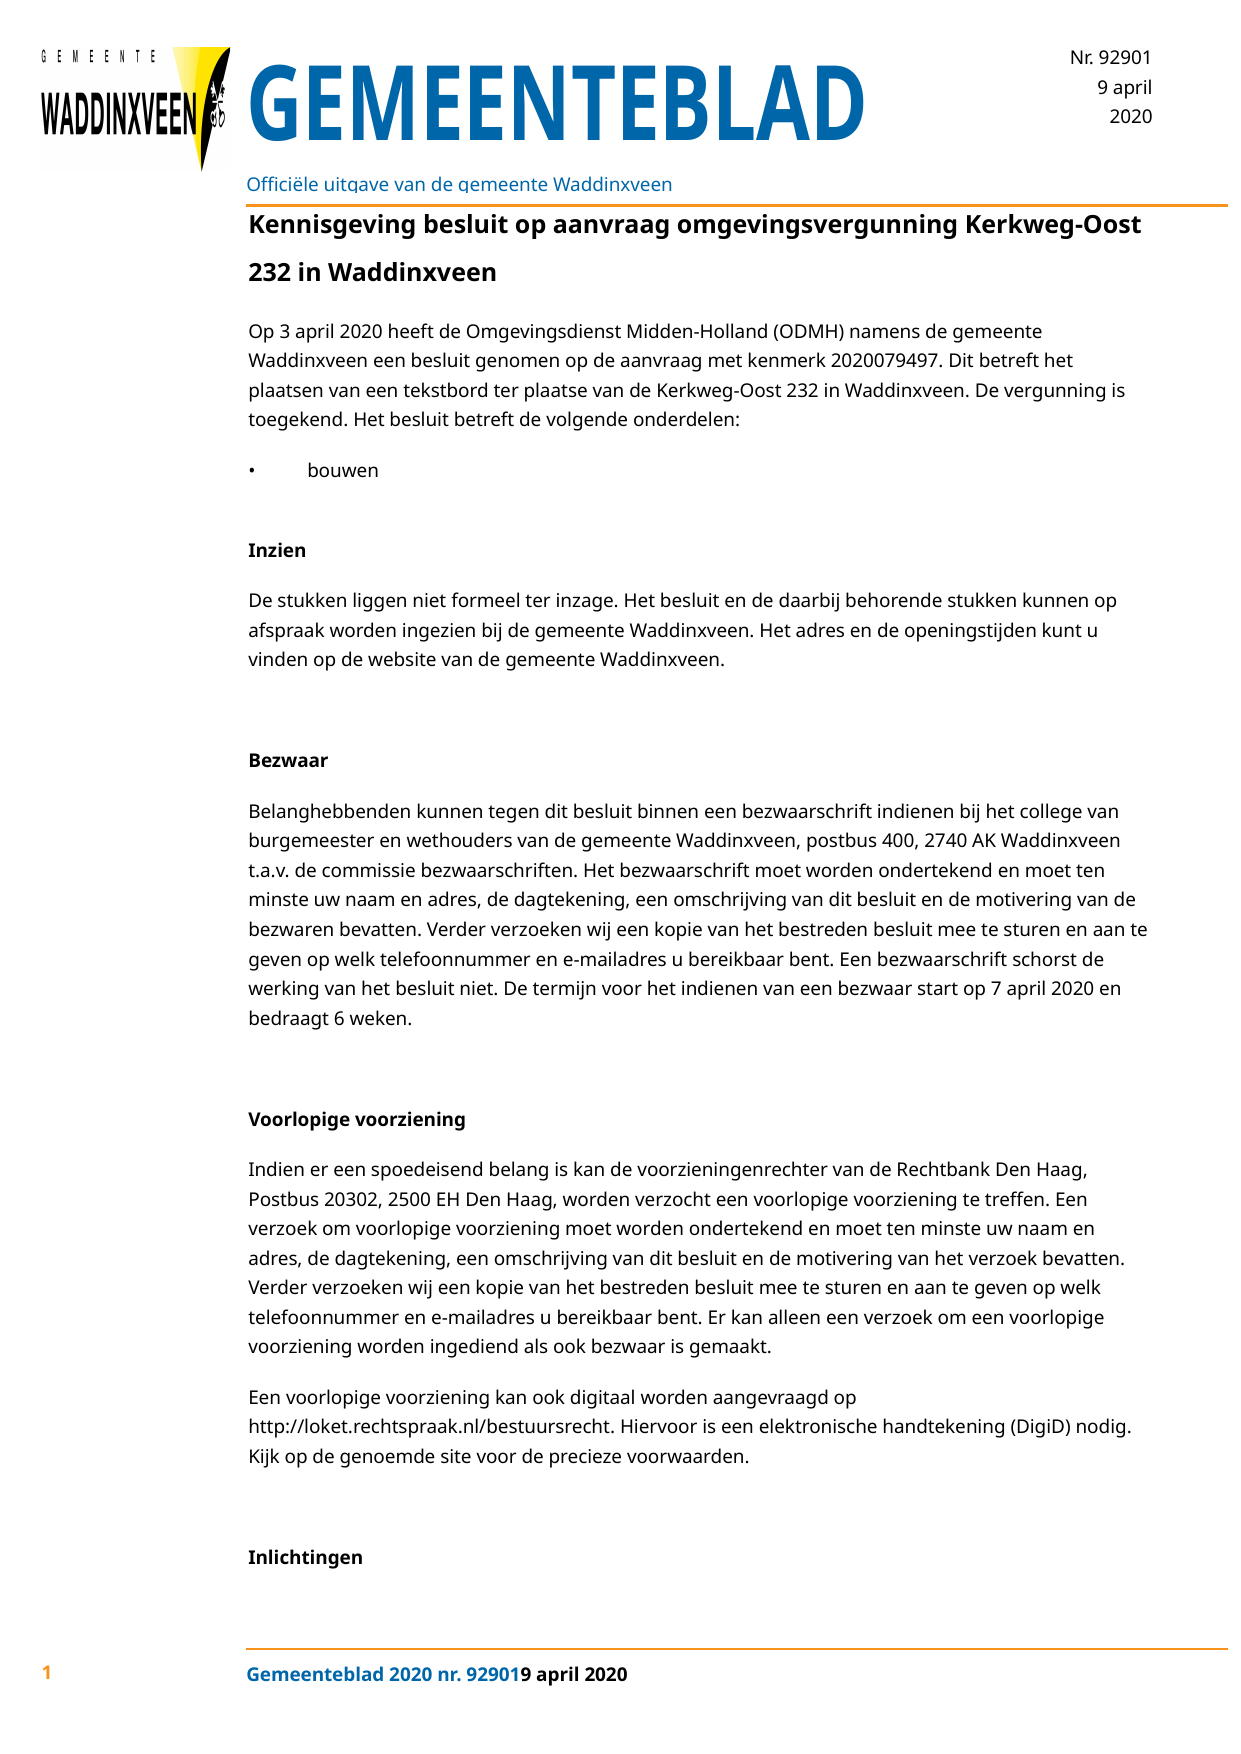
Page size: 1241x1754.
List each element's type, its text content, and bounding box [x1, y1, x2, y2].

list bouwen [248, 457, 1152, 483]
text Inzien [248, 537, 1152, 563]
text Belanghebbenden kunnen tegen dit besluit binnen een bezwaarschrift indienen bij het college van burgemeester en wethouders van de gemeente Waddinxveen, postbus 400, 2740 AK Waddinxveen t.a.v. de commissie bezwaarschriften. Het bezwaarschrift moet worden ondertekend en moet ten minste uw naam en adres, de dagtekening, een omschrijving van dit besluit en de motivering van de bezwaren bevatten. Verder verzoeken wij een kopie van het bestreden besluit mee te sturen en aan te geven op welk telefoonnummer en e-mailadres u bereikbaar bent. Een bezwaarschrift schorst de werking van het besluit niet. De termijn voor het indienen van een bezwaar start op 7 april 2020 en bedraagt 6 weken. [248, 798, 1152, 1031]
text Voorlopige voorziening [248, 1106, 1152, 1132]
text De stukken liggen niet formeel ter inzage. Het besluit en de daarbij behorende stukken kunnen op afspraak worden ingezien bij de gemeente Waddinxveen. Het adres en de openingstijden kunt u vinden op de website van de gemeente Waddinxveen. [248, 587, 1152, 672]
text Bezwaar [248, 747, 1152, 773]
text Inlichtingen [248, 1544, 1152, 1570]
picture [41, 47, 231, 172]
text Op 3 april 2020 heeft de Omgevingsdienst Midden-Holland (ODMH) namens de gemeente Waddinxveen een besluit genomen op de aanvraag met kenmerk 2020079497. Dit betreft het plaatsen van een tekstbord ter plaatse van de Kerkweg-Oost 232 in Waddinxveen. De vergunning is toegekend. Het besluit betreft de volgende onderdelen: [248, 318, 1152, 432]
text Indien er een spoedeisend belang is kan de voorzieningenrechter van de Rechtbank Den Haag, Postbus 20302, 2500 EH Den Haag, worden verzocht een voorlopige voorziening te treffen. Een verzoek om voorlopige voorziening moet worden ondertekend en moet ten minste uw naam en adres, de dagtekening, een omschrijving van dit besluit en de motivering van het verzoek bevatten. Verder verzoeken wij een kopie van het bestreden besluit mee te sturen en aan te geven op welk telefoonnummer en e-mailadres u bereikbaar bent. Er kan alleen een verzoek om een voorlopige voorziening worden ingediend als ook bezwaar is gemaakt. [248, 1156, 1152, 1359]
text Een voorlopige voorziening kan ook digitaal worden aangevraagd op http://loket.rechtspraak.nl/bestuursrecht. Hiervoor is een elektronische handtekening (DigiD) nodig. Kijk op de genoemde site voor de precieze voorwaarden. [248, 1384, 1152, 1469]
text Kennisgeving besluit op aanvraag omgevingsvergunning Kerkweg-Oost 232 in Waddinxveen [248, 207, 1152, 288]
